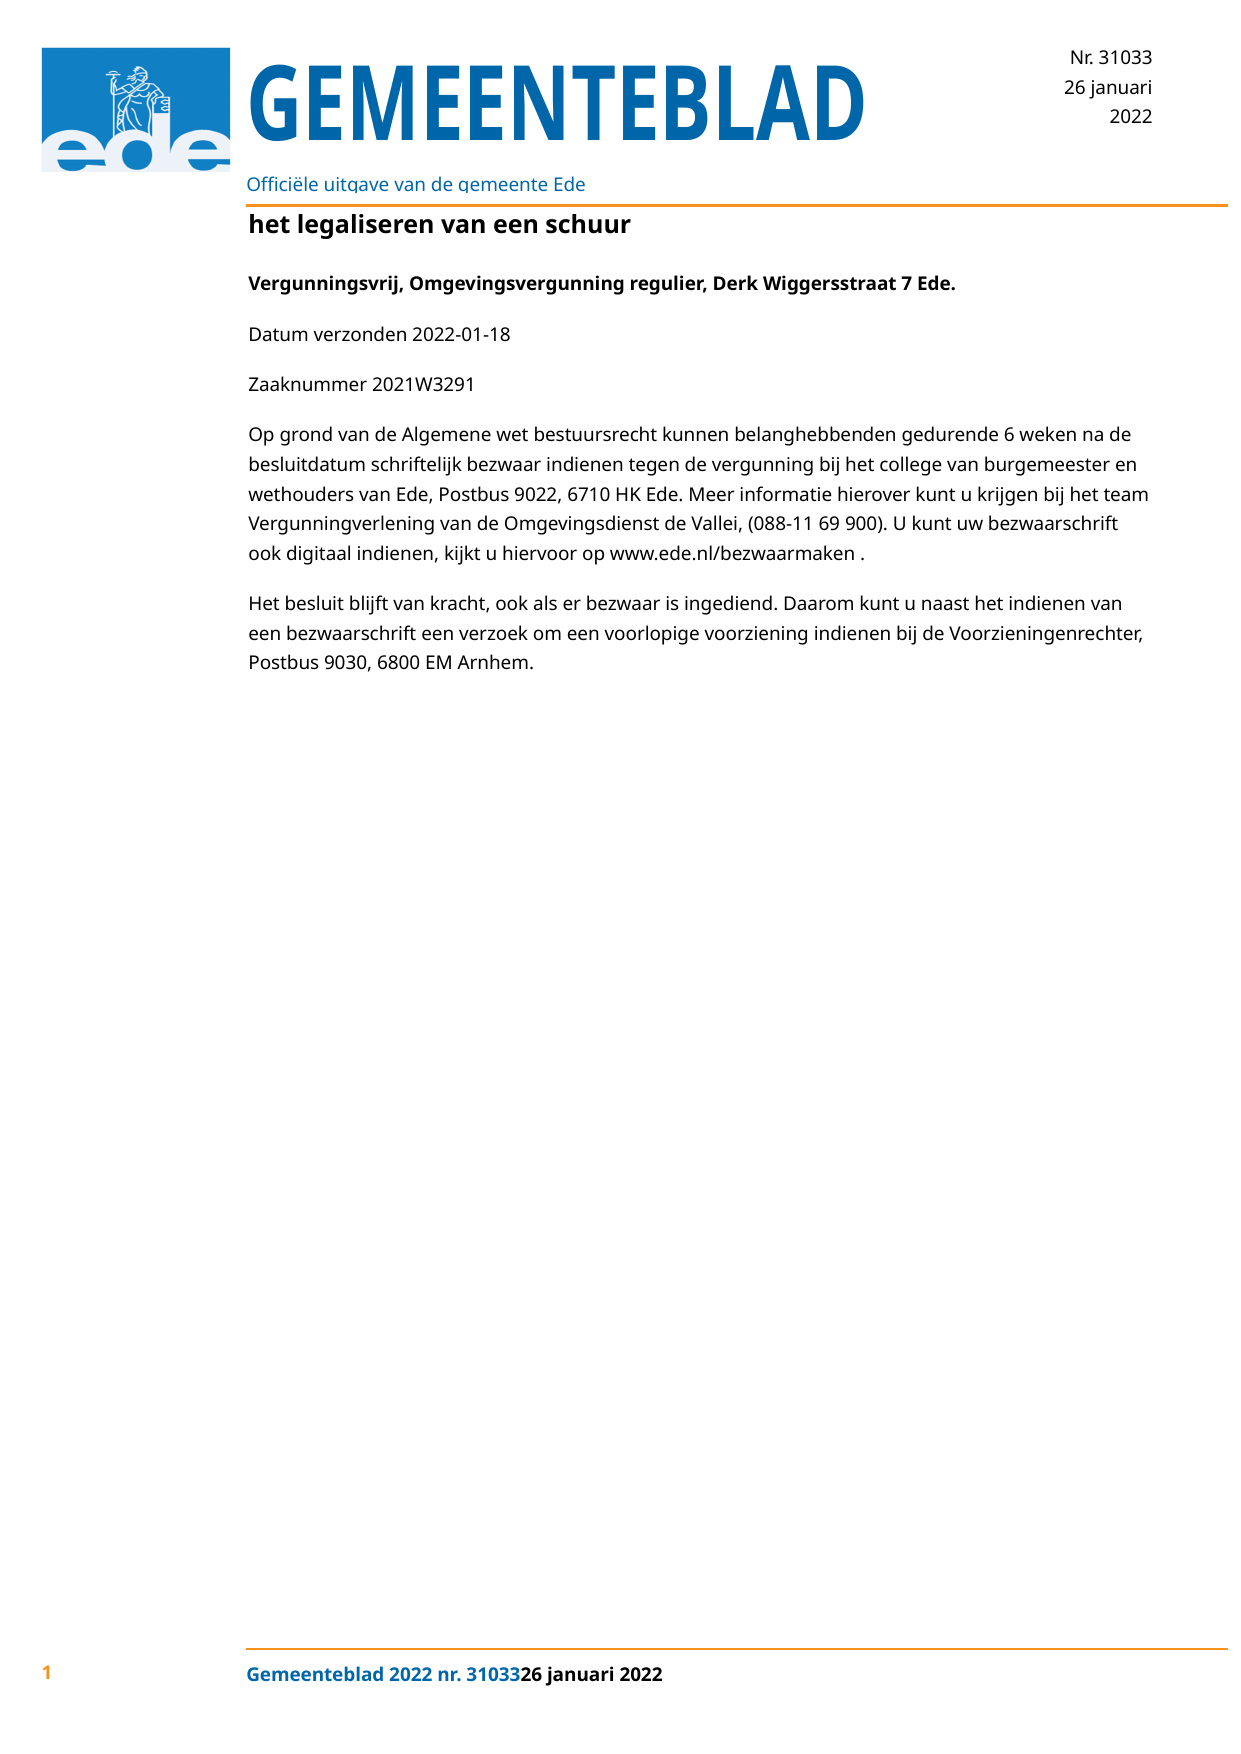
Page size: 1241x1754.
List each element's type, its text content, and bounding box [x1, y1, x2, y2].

text Op grond van de Algemene wet bestuursrecht kunnen belanghebbenden gedurende 6 weken na de besluitdatum schriftelijk bezwaar indienen tegen de vergunning bij het college van burgemeester en wethouders van Ede, Postbus 9022, 6710 HK Ede. Meer informatie hierover kunt u krijgen bij het team Vergunningverlening van de Omgevingsdienst de Vallei, (088-11 69 900). U kunt uw bezwaarschrift ook digitaal indienen, kijkt u hiervoor op www.ede.nl/bezwaarmaken . [248, 422, 1152, 566]
text Zaaknummer 2021W3291 [248, 371, 1152, 397]
text Het besluit blijft van kracht, ook als er bezwaar is ingediend. Daarom kunt u naast het indienen van een bezwaarschrift een verzoek om een voorlopige voorziening indienen bij de Voorzieningenrechter, Postbus 9030, 6800 EM Arnhem. [248, 590, 1152, 675]
text Datum verzonden 2022-01-18 [248, 321, 1152, 346]
picture [41, 47, 231, 172]
text het legaliseren van een schuur [248, 207, 1152, 241]
text Vergunningsvrij, Omgevingsvergunning regulier, Derk Wiggersstraat 7 Ede. [248, 270, 1152, 296]
